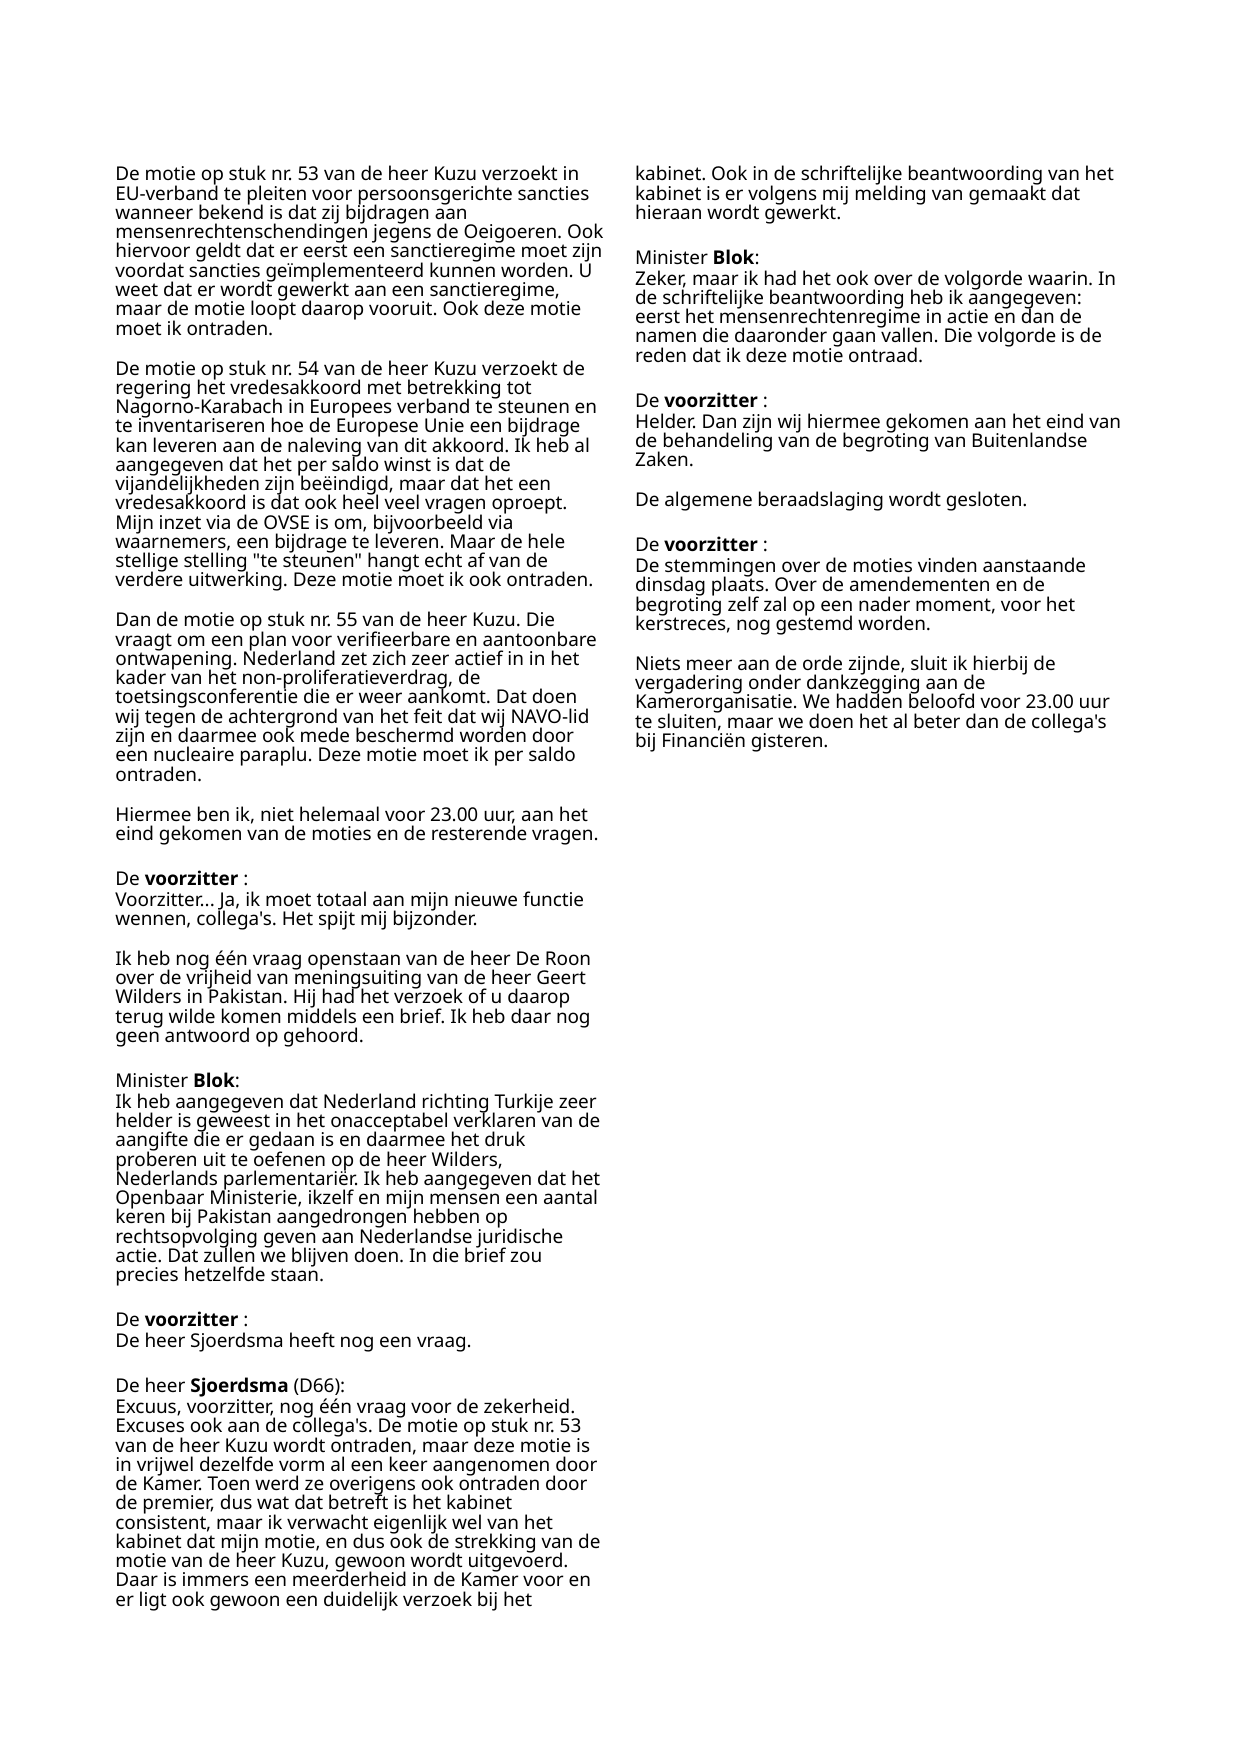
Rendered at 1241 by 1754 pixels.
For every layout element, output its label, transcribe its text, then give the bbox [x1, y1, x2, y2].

text Ik heb aangegeven dat Nederland richting Turkije zeer helder is geweest in het onacceptabel verklaren van de aangifte die er gedaan is en daarmee het druk proberen uit te oefenen op de heer Wilders, Nederlands parlementariër. Ik heb aangegeven dat het Openbaar Ministerie, ikzelf en mijn mensen een aantal keren bij Pakistan aangedrongen hebben op rechtsopvolging geven aan Nederlandse juridische actie. Dat zullen we blijven doen. In die brief zou precies hetzelfde staan. [115, 1093, 605, 1286]
text De motie op stuk nr. 53 van de heer Kuzu verzoekt in EU-verband te pleiten voor persoonsgerichte sancties wanneer bekend is dat zij bijdragen aan mensenrechtenschendingen jegens de Oeigoeren. Ook hiervoor geldt dat er eerst een sanctieregime moet zijn voordat sancties geïmplementeerd kunnen worden. U weet dat er wordt gewerkt aan een sanctieregime, maar de motie loopt daarop vooruit. Ook deze motie moet ik ontraden. [115, 165, 605, 339]
text Niets meer aan de orde zijnde, sluit ik hierbij de vergadering onder dankzegging aan de Kamerorganisatie. We hadden beloofd voor 23.00 uur te sluiten, maar we doen het al beter dan de collega's bij Financiën gisteren. [635, 655, 1125, 751]
text De heer Sjoerdsma (D66): [115, 1372, 605, 1398]
text De voorzitter : [115, 1306, 605, 1332]
text Zeker, maar ik had het ook over de volgorde waarin. In de schriftelijke beantwoording heb ik aangegeven: eerst het mensenrechtenregime in actie en dan de namen die daaronder gaan vallen. Die volgorde is de reden dat ik deze motie ontraad. [635, 270, 1125, 366]
text De voorzitter : [635, 531, 1125, 557]
text Minister Blok: [115, 1067, 605, 1093]
text Ik heb nog één vraag openstaan van de heer De Roon over de vrijheid van meningsuiting van de heer Geert Wilders in Pakistan. Hij had het verzoek of u daarop terug wilde komen middels een brief. Ik heb daar nog geen antwoord op gehoord. [115, 950, 605, 1046]
text De voorzitter : [635, 387, 1125, 413]
text Helder. Dan zijn wij hiermee gekomen aan het eind van de behandeling van de begroting van Buitenlandse Zaken. [635, 413, 1125, 470]
text Hiermee ben ik, niet helemaal voor 23.00 uur, aan het eind gekomen van de moties en de resterende vragen. [115, 806, 605, 844]
text De algemene beraadslaging wordt gesloten. [635, 491, 1125, 511]
text De stemmingen over de moties vinden aanstaande dinsdag plaats. Over de amendementen en de begroting zelf zal op een nader moment, voor het kerstreces, nog gestemd worden. [635, 557, 1125, 634]
text De voorzitter : [115, 865, 605, 891]
text Dan de motie op stuk nr. 55 van de heer Kuzu. Die vraagt om een plan voor verifieerbare en aantoonbare ontwapening. Nederland zet zich zeer actief in in het kader van het non-proliferatieverdrag, de toetsingsconferentie die er weer aankomt. Dat doen wij tegen de achtergrond van het feit dat wij NAVO-lid zijn en daarmee ook mede beschermd worden door een nucleaire paraplu. Deze motie moet ik per saldo ontraden. [115, 611, 605, 785]
text De heer Sjoerdsma heeft nog een vraag. [115, 1332, 605, 1351]
text kabinet. Ook in de schriftelijke beantwoording van het kabinet is er volgens mij melding van gemaakt dat hieraan wordt gewerkt. [635, 165, 1125, 223]
text Voorzitter... Ja, ik moet totaal aan mijn nieuwe functie wennen, collega's. Het spijt mij bijzonder. [115, 891, 605, 929]
text De motie op stuk nr. 54 van de heer Kuzu verzoekt de regering het vredesakkoord met betrekking tot Nagorno-Karabach in Europees verband te steunen en te inventariseren hoe de Europese Unie een bijdrage kan leveren aan de naleving van dit akkoord. Ik heb al aangegeven dat het per saldo winst is dat de vijandelijkheden zijn beëindigd, maar dat het een vredesakkoord is dat ook heel veel vragen oproept. Mijn inzet via de OVSE is om, bijvoorbeeld via waarnemers, een bijdrage te leveren. Maar de hele stellige stelling "te steunen" hangt echt af van de verdere uitwerking. Deze motie moet ik ook ontraden. [115, 359, 605, 591]
text Minister Blok: [635, 244, 1125, 270]
text Excuus, voorzitter, nog één vraag voor de zekerheid. Excuses ook aan de collega's. De motie op stuk nr. 53 van de heer Kuzu wordt ontraden, maar deze motie is in vrijwel dezelfde vorm al een keer aangenomen door de Kamer. Toen werd ze overigens ook ontraden door de premier, dus wat dat betreft is het kabinet consistent, maar ik verwacht eigenlijk wel van het kabinet dat mijn motie, en dus ook de strekking van de motie van de heer Kuzu, gewoon wordt uitgevoerd. Daar is immers een meerderheid in de Kamer voor en er ligt ook gewoon een duidelijk verzoek bij het [115, 1398, 605, 1610]
